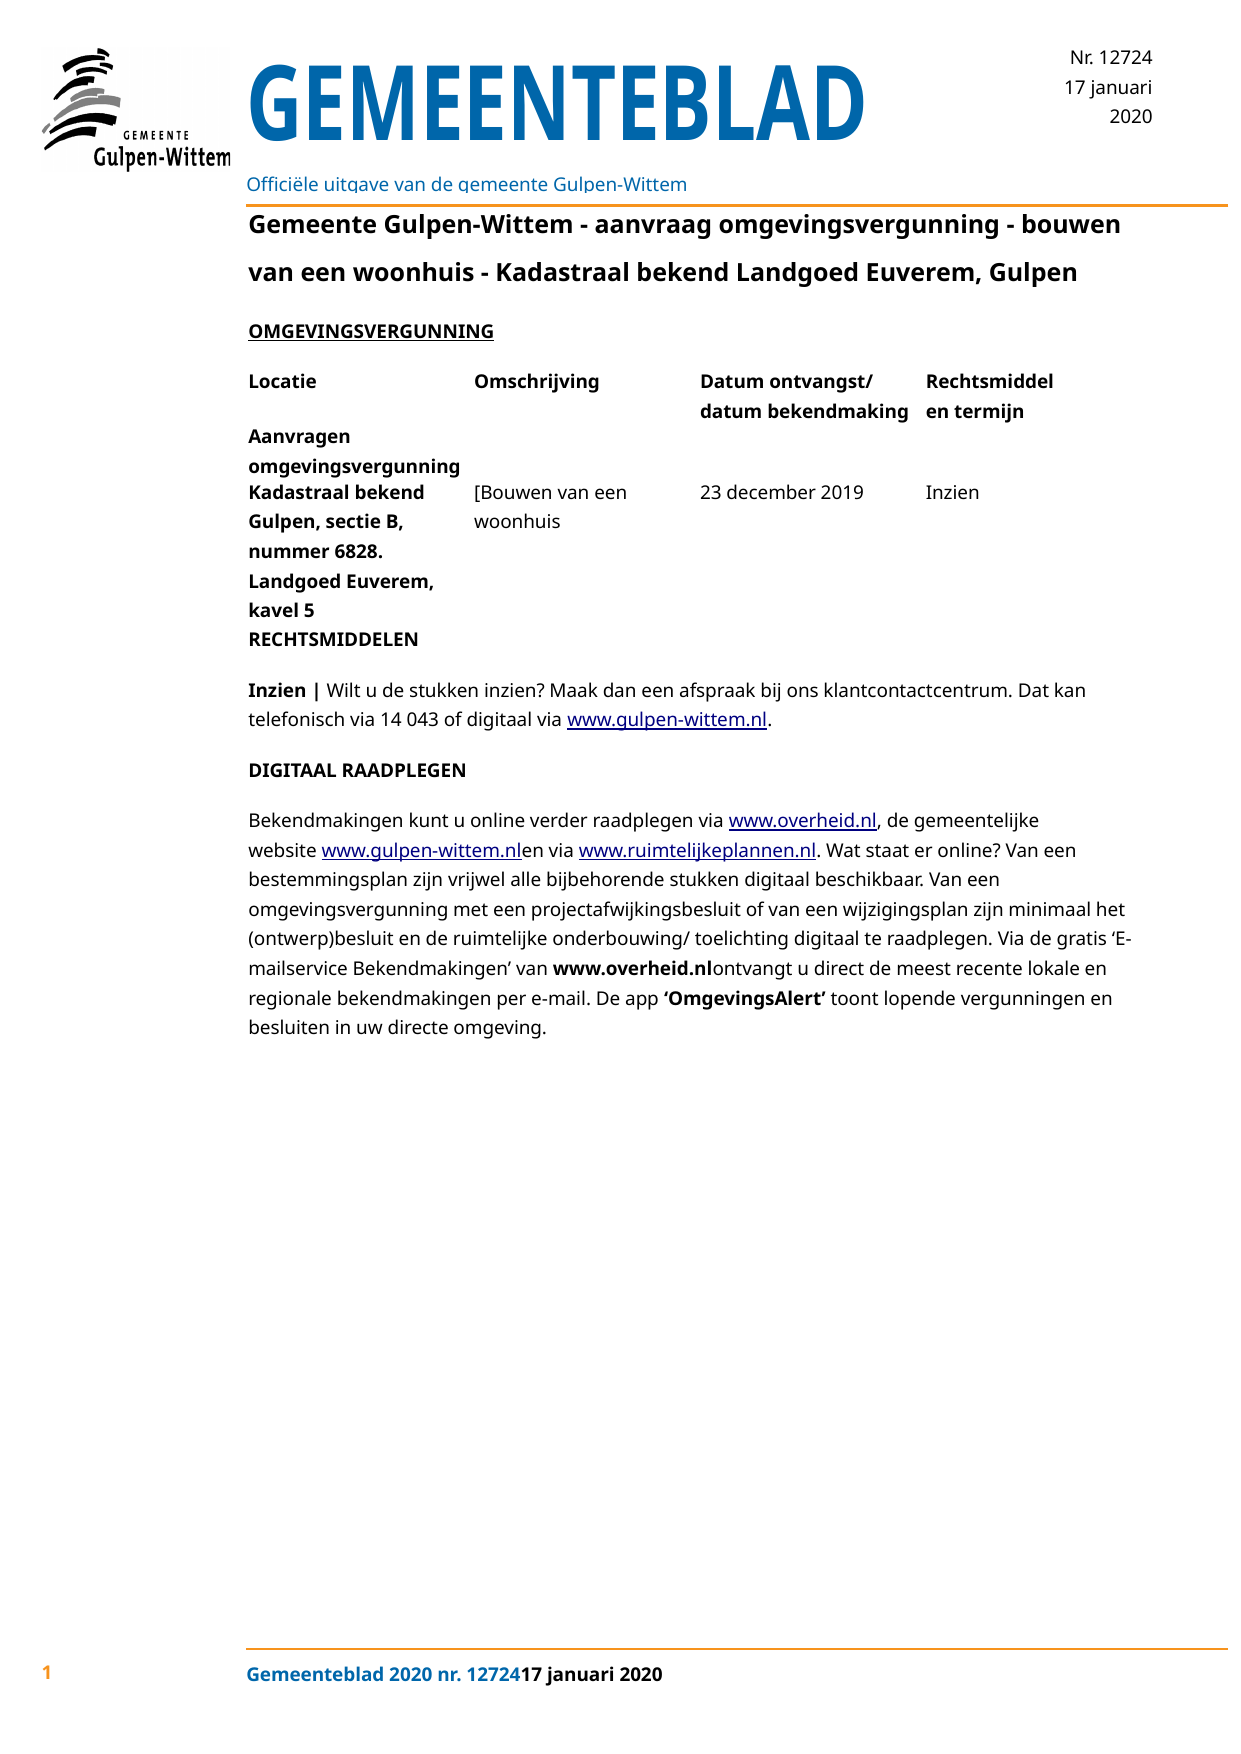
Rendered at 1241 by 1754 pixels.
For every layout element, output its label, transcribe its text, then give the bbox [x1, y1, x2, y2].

table_cell [700, 424, 926, 479]
table_header Omschrijving [474, 369, 700, 424]
text Inzien | Wilt u de stukken inzien? Maak dan een afspraak bij ons klantcontactcentrum. Dat kan telefonisch via 14 043 of digitaal via www.gulpen-wittem.nl. [248, 677, 1152, 732]
table_header Datum ontvangst/ datum bekendmaking [700, 369, 926, 424]
text Gemeente Gulpen-Wittem - aanvraag omgevingsvergunning - bouwen van een woonhuis - Kadastraal bekend Landgoed Euverem, Gulpen [248, 207, 1152, 288]
text DIGITAAL RAADPLEGEN [248, 757, 1152, 782]
table_cell 23 december 2019 [700, 479, 926, 623]
text Bekendmakingen kunt u online verder raadplegen via www.overheid.nl, de gemeentelijke website www.gulpen-wittem.nlen via www.ruimtelijkeplannen.nl. Wat staat er online? Van een bestemmingsplan zijn vrijwel alle bijbehorende stukken digitaal beschikbaar. Van een omgevingsvergunning met een projectafwijkingsbesluit of van een wijzigingsplan zijn minimaal het (ontwerp)besluit en de ruimtelijke onderbouwing/ toelichting digitaal te raadplegen. Via de gratis ‘E-mailservice Bekendmakingen’ van www.overheid.nlontvangt u direct de meest recente lokale en regionale bekendmakingen per e-mail. De app ‘OmgevingsAlert’ toont lopende vergunningen en besluiten in uw directe omgeving. [248, 807, 1152, 1040]
table_cell Inzien [926, 479, 1152, 623]
table_cell Aanvragen omgevingsvergunning [248, 424, 474, 479]
table_header Rechtsmiddel en termijn [926, 369, 1152, 424]
text OMGEVINGSVERGUNNING [248, 318, 1152, 344]
table_cell [474, 424, 700, 479]
text RECHTSMIDDELEN [248, 626, 1152, 652]
table_cell [Bouwen van een woonhuis [474, 479, 700, 623]
table_header Locatie [248, 369, 474, 424]
table_cell [926, 424, 1152, 479]
table_cell Kadastraal bekend Gulpen, sectie B, nummer 6828. Landgoed Euverem, kavel 5 [248, 479, 474, 623]
picture [41, 47, 231, 172]
